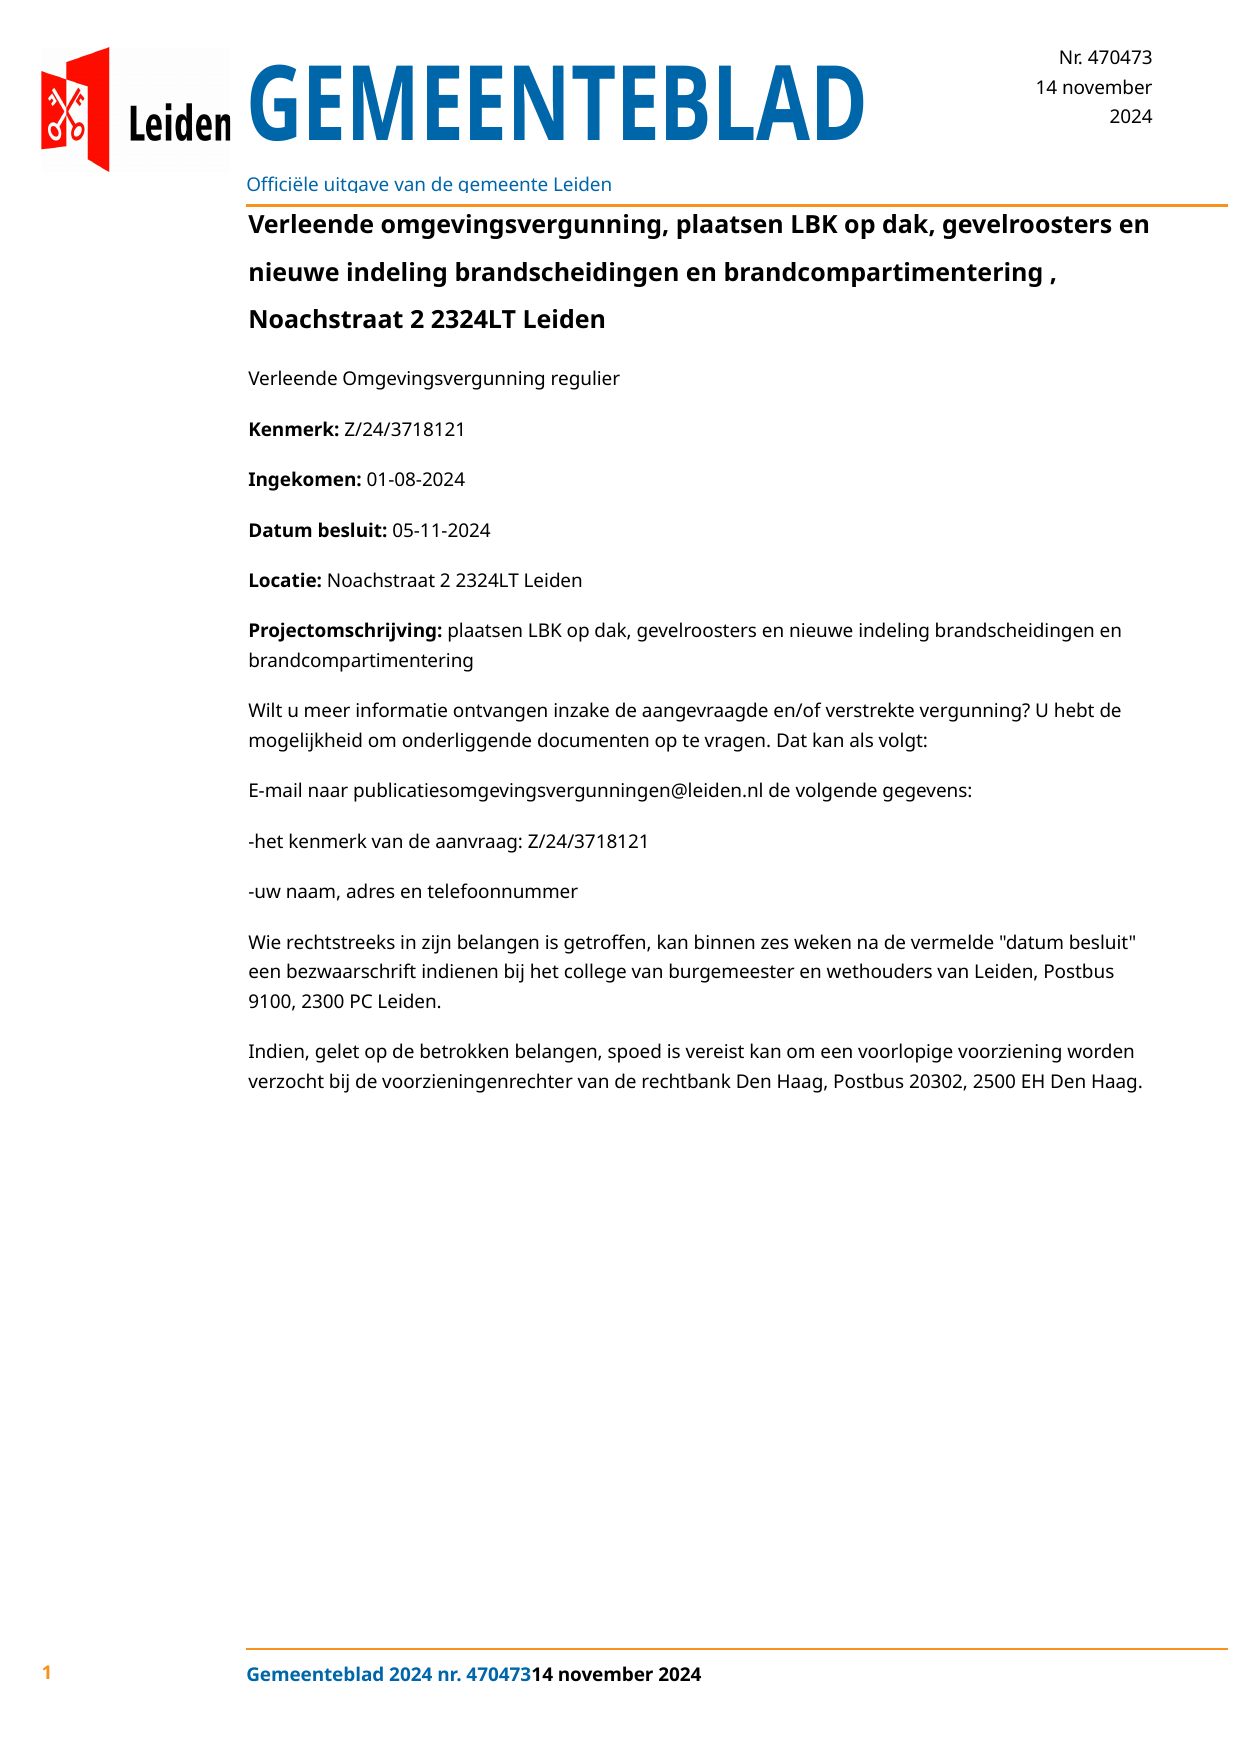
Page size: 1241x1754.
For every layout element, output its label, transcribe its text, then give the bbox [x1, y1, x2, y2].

text Wie rechtstreeks in zijn belangen is getroffen, kan binnen zes weken na de vermelde "datum besluit" een bezwaarschrift indienen bij het college van burgemeester en wethouders van Leiden, Postbus 9100, 2300 PC Leiden. [248, 929, 1152, 1014]
text Indien, gelet op de betrokken belangen, spoed is vereist kan om een voorlopige voorziening worden verzocht bij de voorzieningenrechter van de rechtbank Den Haag, Postbus 20302, 2500 EH Den Haag. [248, 1038, 1152, 1094]
text Verleende Omgevingsvergunning regulier [248, 366, 1152, 391]
text E-mail naar publicatiesomgevingsvergunningen@leiden.nl de volgende gegevens: [248, 778, 1152, 803]
text Ingekomen: 01-08-2024 [248, 466, 1152, 492]
text Wilt u meer informatie ontvangen inzake de aangevraagde en/of verstrekte vergunning? U hebt de mogelijkheid om onderliggende documenten op te vragen. Dat kan als volgt: [248, 698, 1152, 753]
text -uw naam, adres en telefoonnummer [248, 878, 1152, 904]
text Kenmerk: Z/24/3718121 [248, 416, 1152, 442]
text Locatie: Noachstraat 2 2324LT Leiden [248, 567, 1152, 593]
text Datum besluit: 05-11-2024 [248, 517, 1152, 542]
text Projectomschrijving: plaatsen LBK op dak, gevelroosters en nieuwe indeling brandscheidingen en brandcompartimentering [248, 618, 1152, 673]
picture [41, 47, 231, 172]
text -het kenmerk van de aanvraag: Z/24/3718121 [248, 828, 1152, 854]
text Verleende omgevingsvergunning, plaatsen LBK op dak, gevelroosters en nieuwe indeling brandscheidingen en brandcompartimentering , Noachstraat 2 2324LT Leiden [248, 207, 1152, 336]
